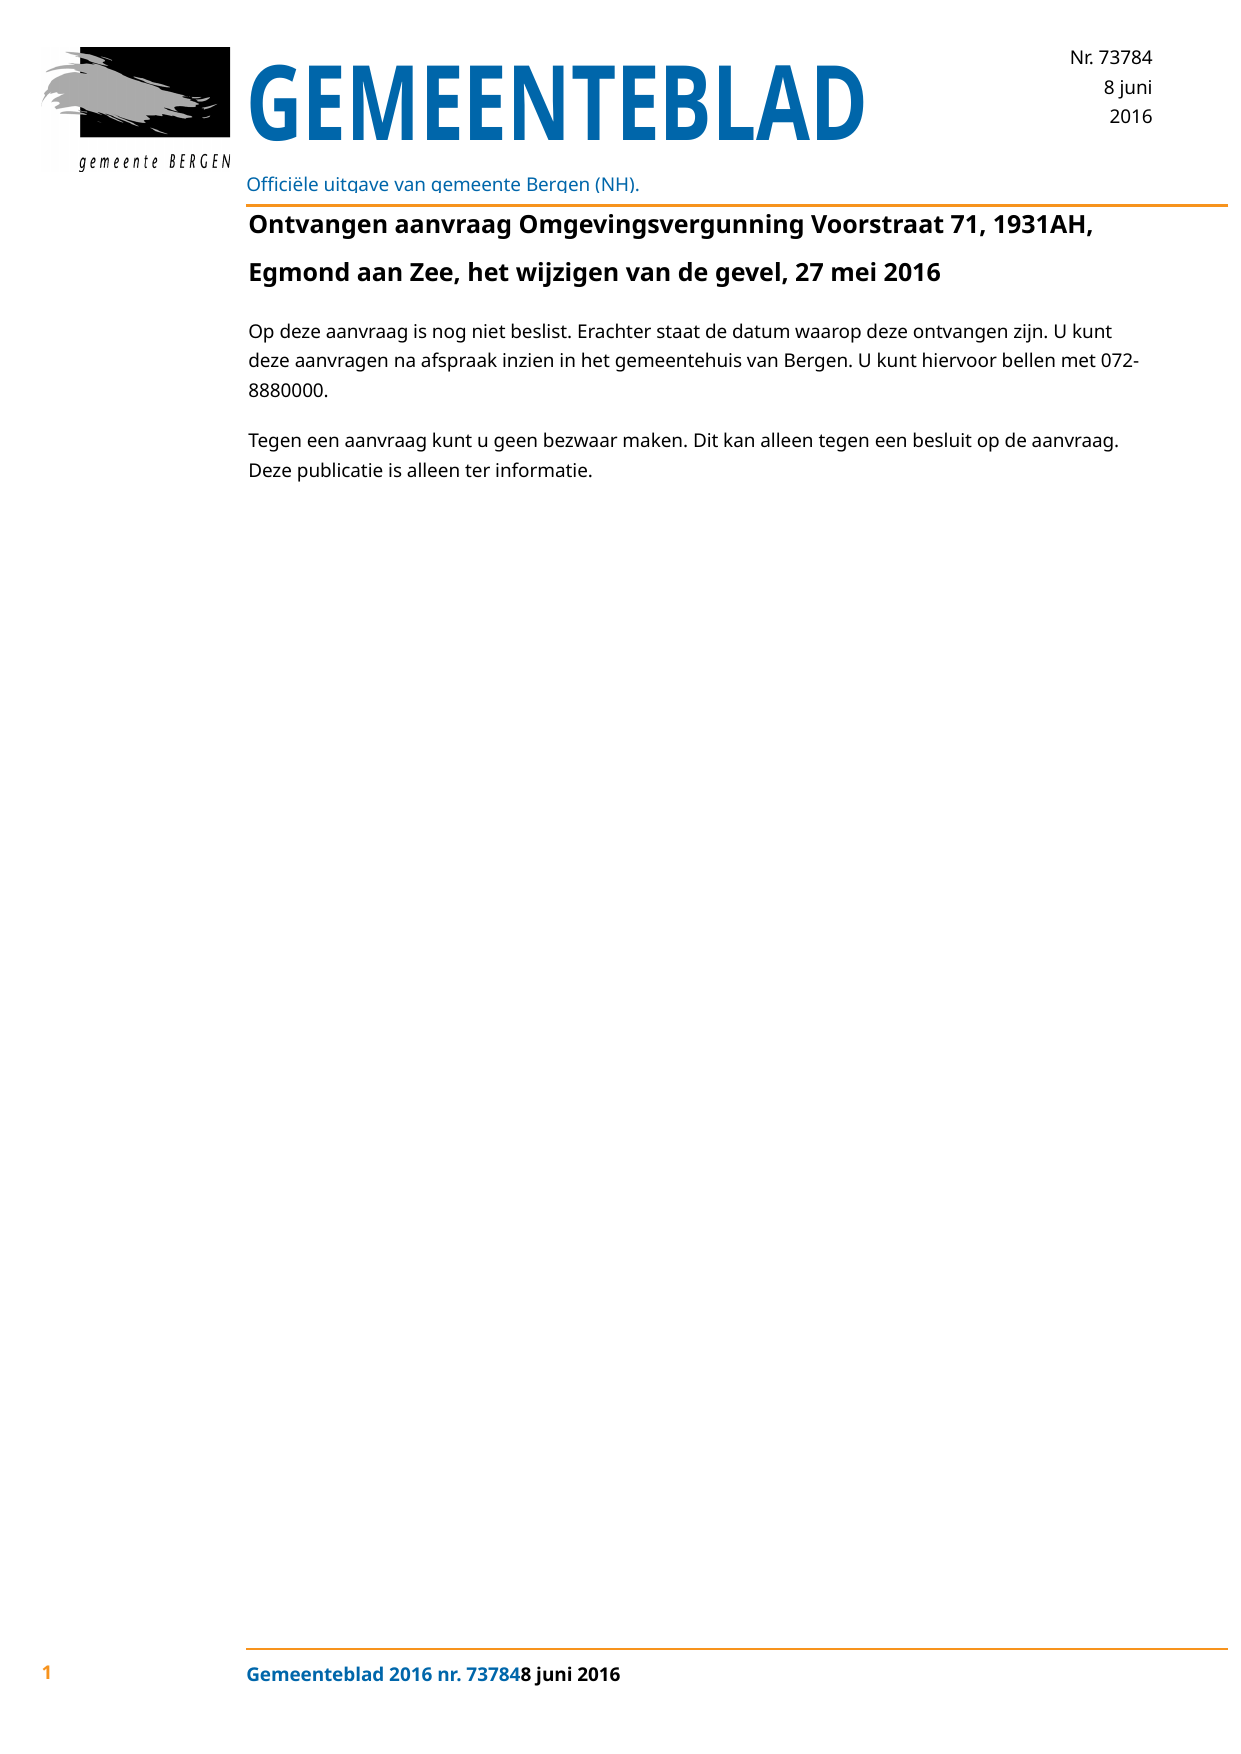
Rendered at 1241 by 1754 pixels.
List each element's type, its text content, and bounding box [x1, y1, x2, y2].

text Ontvangen aanvraag Omgevingsvergunning Voorstraat 71, 1931AH, Egmond aan Zee, het wijzigen van de gevel, 27 mei 2016 [248, 207, 1152, 288]
picture [41, 47, 231, 172]
text Tegen een aanvraag kunt u geen bezwaar maken. Dit kan alleen tegen een besluit op de aanvraag. Deze publicatie is alleen ter informatie. [248, 427, 1152, 483]
text Op deze aanvraag is nog niet beslist. Erachter staat de datum waarop deze ontvangen zijn. U kunt deze aanvragen na afspraak inzien in het gemeentehuis van Bergen. U kunt hiervoor bellen met 072-8880000. [248, 318, 1152, 403]
